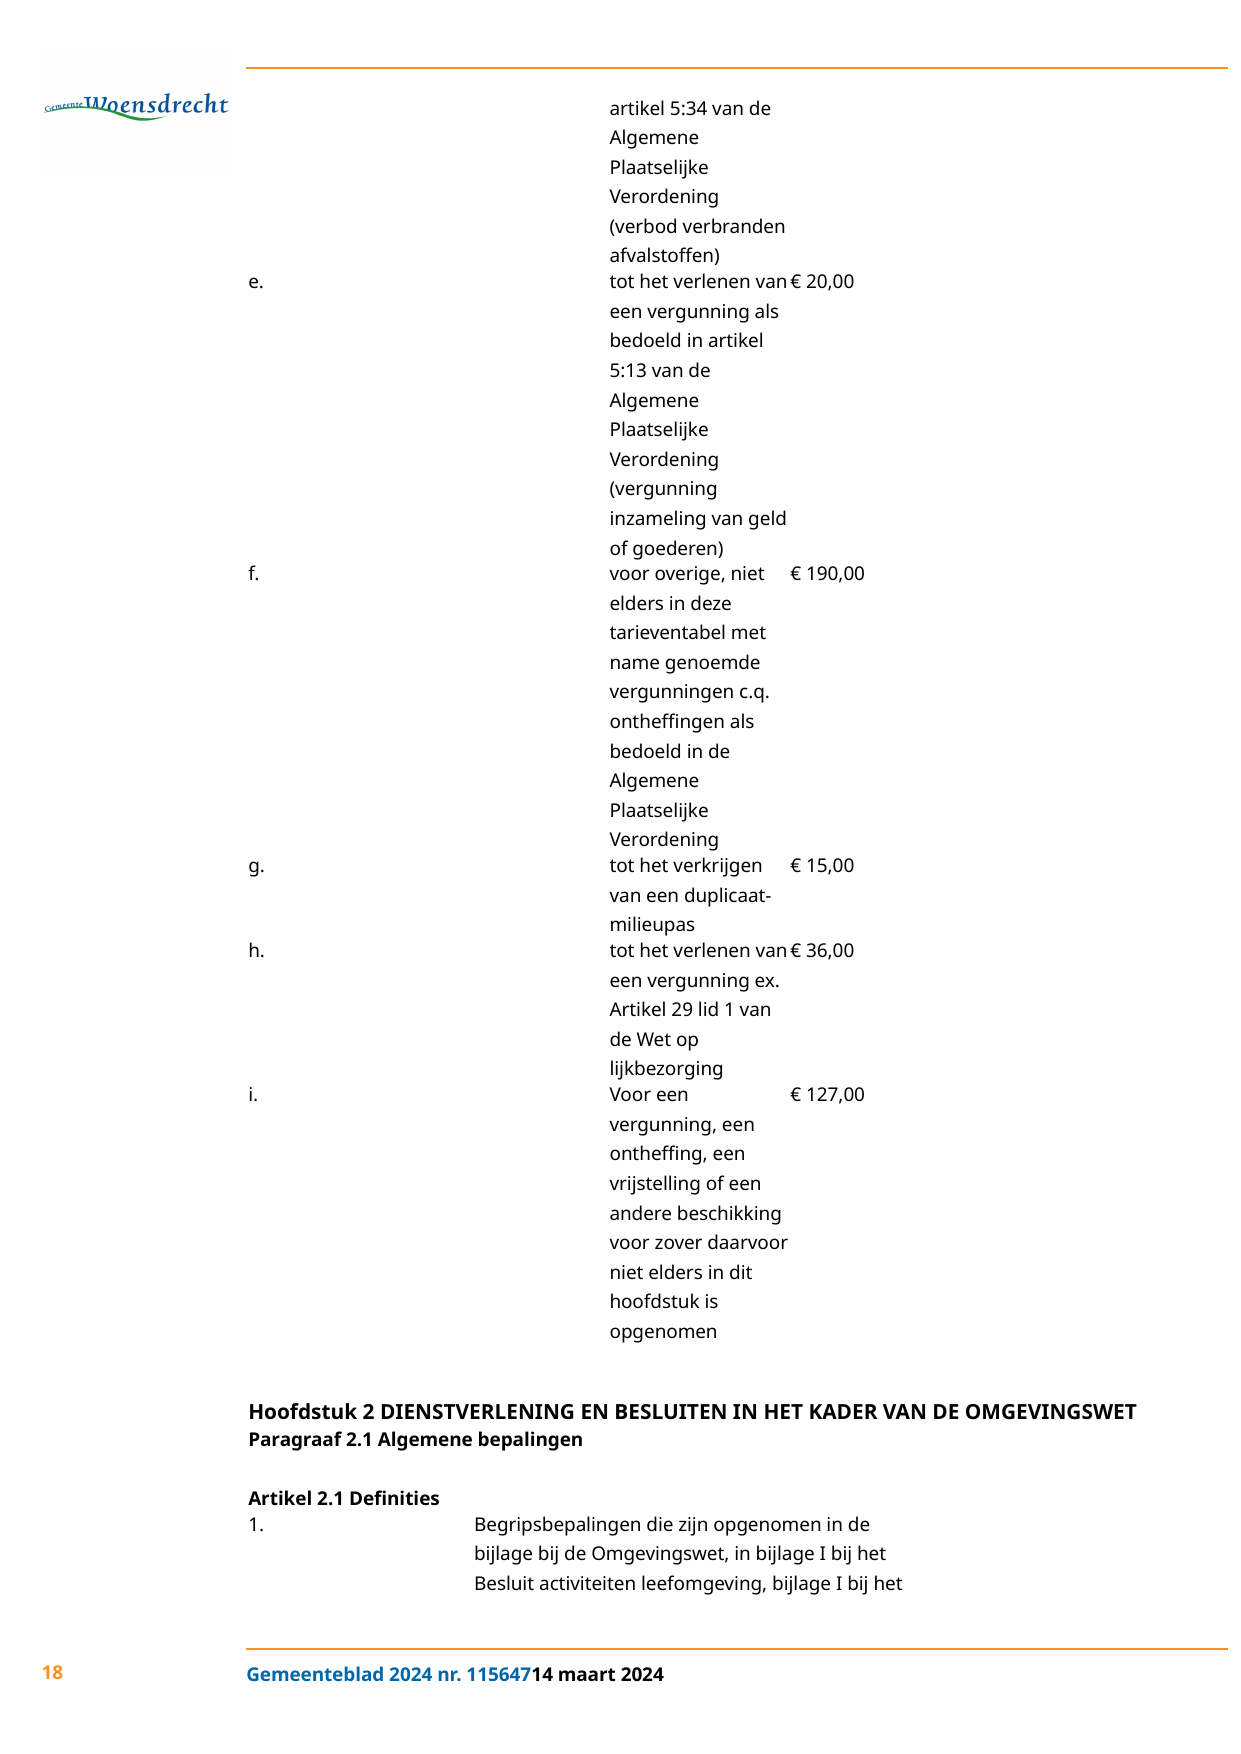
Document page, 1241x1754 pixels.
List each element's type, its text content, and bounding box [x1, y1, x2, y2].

table_cell € 127,00 [790, 1081, 1152, 1344]
table_cell € 15,00 [790, 853, 1152, 937]
table_cell g. [248, 853, 609, 937]
text Paragraaf 2.1 Algemene bepalingen [248, 1426, 1152, 1452]
picture [41, 47, 231, 172]
text Hoofdstuk 2 DIENSTVERLENING EN BESLUITEN IN HET KADER VAN DE OMGEVINGSWET [248, 1397, 1152, 1426]
table_cell Voor een vergunning, een ontheffing, een vrijstelling of een andere beschikking voor zover daarvoor niet elders in dit hoofdstuk is opgenomen [609, 1081, 790, 1344]
table_cell tot het verlenen van een vergunning als bedoeld in artikel 5:13 van de Algemene Plaatselijke Verordening (vergunning inzameling van geld of goederen) [609, 269, 790, 560]
table_cell h. [248, 937, 609, 1081]
table_header [926, 1485, 1152, 1511]
table_cell [926, 1511, 1152, 1596]
table_cell voor overige, niet elders in deze tarieventabel met name genoemde vergunningen c.q. ontheffingen als bedoeld in de Algemene Plaatselijke Verordening [609, 560, 790, 852]
table_cell Begripsbepalingen die zijn opgenomen in de bijlage bij de Omgevingswet, in bijlage I bij het Besluit activiteiten leefomgeving, bijlage I bij het [474, 1511, 926, 1596]
table_cell 1. [248, 1511, 474, 1596]
table_cell € 20,00 [790, 269, 1152, 560]
table_cell f. [248, 560, 609, 852]
table_cell [790, 95, 1152, 268]
table_cell € 190,00 [790, 560, 1152, 852]
table_cell tot het verlenen van een vergunning ex. Artikel 29 lid 1 van de Wet op lijkbezorging [609, 937, 790, 1081]
table_cell i. [248, 1081, 609, 1344]
table_cell tot het verkrijgen van een duplicaat-milieupas [609, 853, 790, 937]
table_cell artikel 5:34 van de Algemene Plaatselijke Verordening (verbod verbranden afvalstoffen) [609, 95, 790, 268]
table_cell e. [248, 269, 609, 560]
table_header Artikel 2.1 Definities [248, 1485, 926, 1511]
table_cell € 36,00 [790, 937, 1152, 1081]
table_cell [248, 95, 609, 268]
